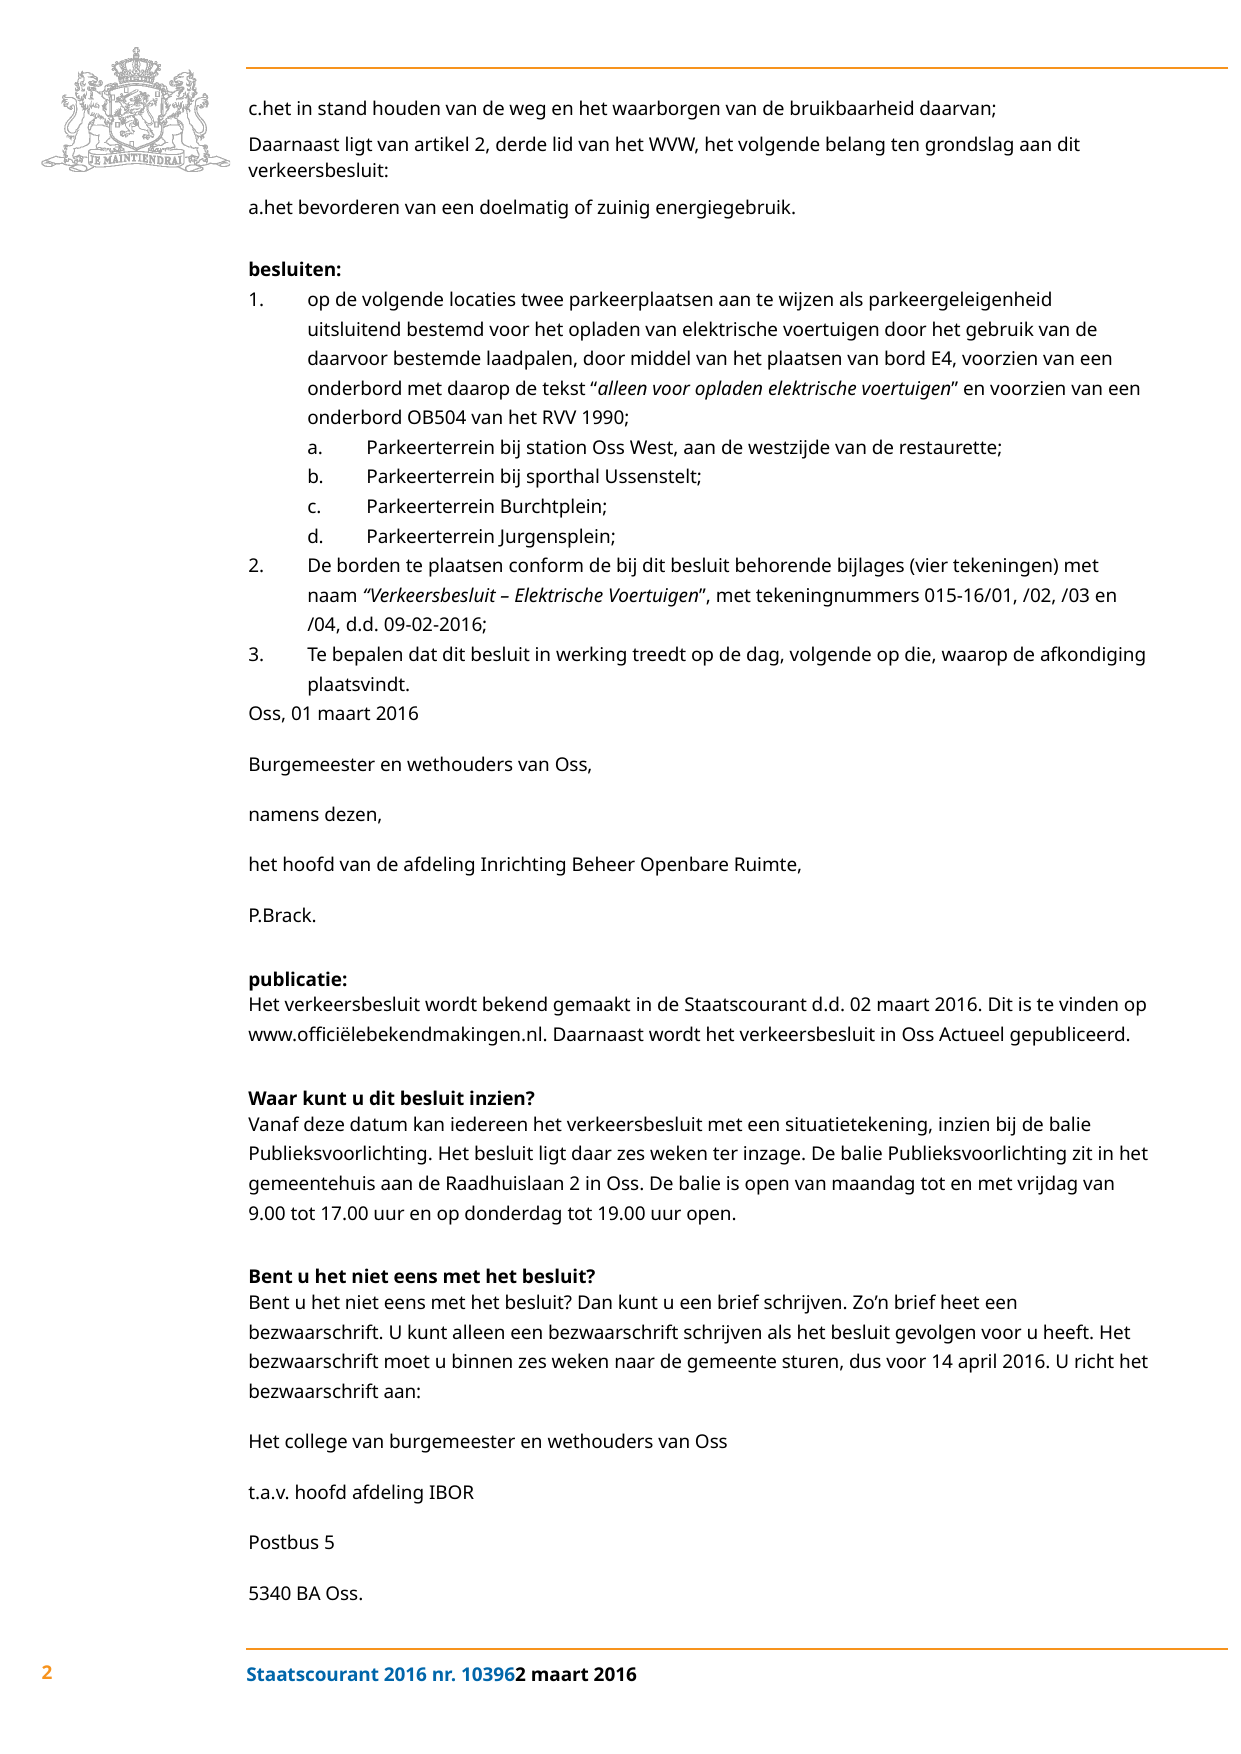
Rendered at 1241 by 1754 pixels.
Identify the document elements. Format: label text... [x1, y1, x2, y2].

text P.Brack. [248, 902, 1152, 928]
text besluiten: [248, 257, 1152, 282]
list Te bepalen dat dit besluit in werking treedt op de dag, volgende op die, waarop de afkondiging plaatsvindt. [248, 641, 1152, 696]
text c.het in stand houden van de weg en het waarborgen van de bruikbaarheid daarvan; [248, 95, 1152, 121]
list De borden te plaatsen conform de bij dit besluit behorende bijlages (vier tekeningen) met naam “Verkeersbesluit – Elektrische Voertuigen”, met tekeningnummers 015-16/01, /02, /03 en /04, d.d. 09-02-2016; [248, 552, 1152, 637]
text Bent u het niet eens met het besluit? [248, 1264, 1152, 1289]
text t.a.v. hoofd afdeling IBOR [248, 1479, 1152, 1505]
list Parkeerterrein Burchtplein; [307, 493, 1152, 519]
list op de volgende locaties twee parkeerplaatsen aan te wijzen als parkeergeleigenheid uitsluitend bestemd voor het opladen van elektrische voertuigen door het gebruik van de daarvoor bestemde laadpalen, door middel van het plaatsen van bord E4, voorzien van een onderbord met daarop de tekst “alleen voor opladen elektrische voertuigen” en voorzien van een onderbord OB504 van het RVV 1990; [248, 286, 1152, 430]
text Waar kunt u dit besluit inzien? [248, 1085, 1152, 1111]
text namens dezen, [248, 801, 1152, 827]
text Het verkeersbesluit wordt bekend gemaakt in de Staatscourant d.d. 02 maart 2016. Dit is te vinden op www.officiëlebekendmakingen.nl. Daarnaast wordt het verkeersbesluit in Oss Actueel gepubliceerd. [248, 992, 1152, 1047]
text Bent u het niet eens met het besluit? Dan kunt u een brief schrijven. Zo’n brief heet een bezwaarschrift. U kunt alleen een bezwaarschrift schrijven als het besluit gevolgen voor u heeft. Het bezwaarschrift moet u binnen zes weken naar de gemeente sturen, dus voor 14 april 2016. U richt het bezwaarschrift aan: [248, 1289, 1152, 1404]
text Vanaf deze datum kan iedereen het verkeersbesluit met een situatietekening, inzien bij de balie Publieksvoorlichting. Het besluit ligt daar zes weken ter inzage. De balie Publieksvoorlichting zit in het gemeentehuis aan de Raadhuislaan 2 in Oss. De balie is open van maandag tot en met vrijdag van 9.00 tot 17.00 uur en op donderdag tot 19.00 uur open. [248, 1111, 1152, 1225]
text publicatie: [248, 966, 1152, 992]
list Parkeerterrein Jurgensplein; [307, 523, 1152, 548]
text a.het bevorderen van een doelmatig of zuinig energiegebruik. [248, 194, 1152, 219]
picture [41, 47, 231, 172]
list Parkeerterrein bij sporthal Ussenstelt; [307, 464, 1152, 489]
text Oss, 01 maart 2016 [248, 700, 1152, 726]
text Daarnaast ligt van artikel 2, derde lid van het WVW, het volgende belang ten grondslag aan dit verkeersbesluit: [248, 131, 1152, 183]
text het hoofd van de afdeling Inrichting Beheer Openbare Ruimte, [248, 852, 1152, 877]
text 5340 BA Oss. [248, 1580, 1152, 1606]
text Het college van burgemeester en wethouders van Oss [248, 1428, 1152, 1454]
text Burgemeester en wethouders van Oss, [248, 751, 1152, 776]
text Postbus 5 [248, 1529, 1152, 1555]
list Parkeerterrein bij station Oss West, aan de westzijde van de restaurette; [307, 434, 1152, 460]
